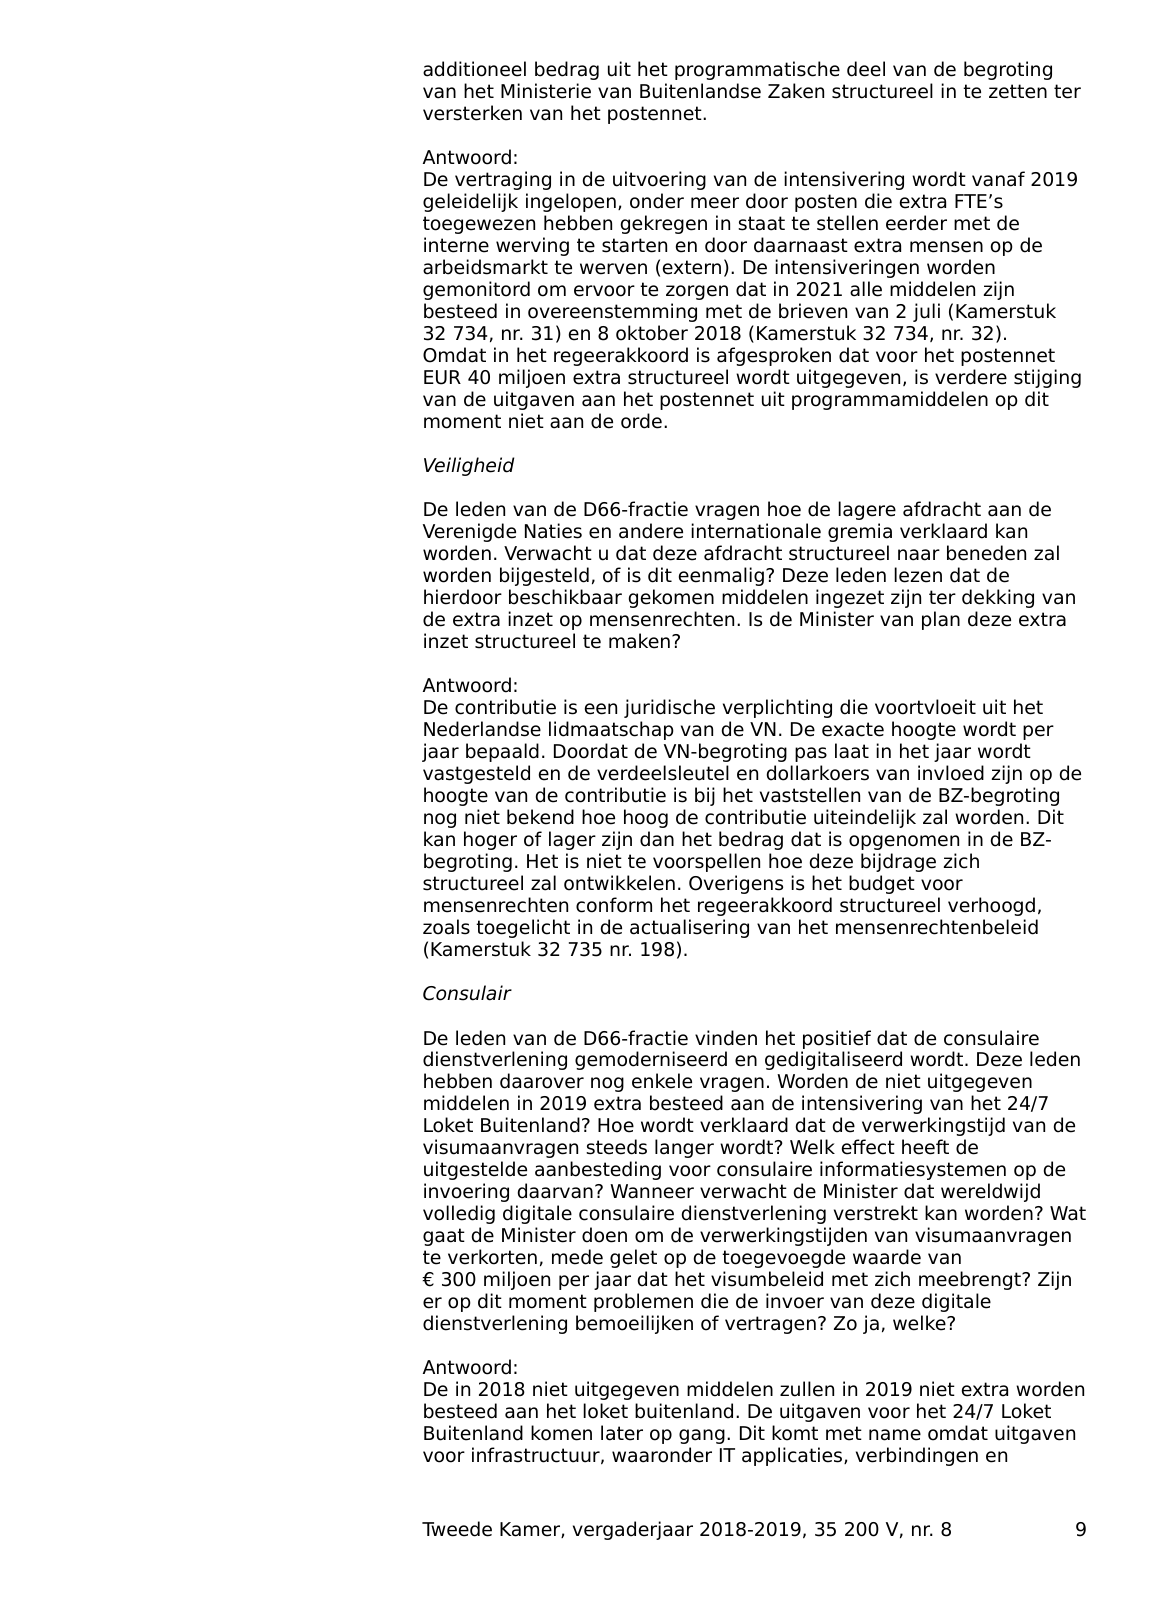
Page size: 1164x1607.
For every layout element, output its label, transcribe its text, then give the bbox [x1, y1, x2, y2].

text Omdat in het regeerakkoord is afgesproken dat voor het postennet EUR 40 miljoen extra structureel wordt uitgegeven, is verdere stijging van de uitgaven aan het postennet uit programmamiddelen op dit moment niet aan de orde. [422, 345, 1087, 433]
text De vertraging in de uitvoering van de intensivering wordt vanaf 2019 geleidelijk ingelopen, onder meer door posten die extra FTE’s toegewezen hebben gekregen in staat te stellen eerder met de interne werving te starten en door daarnaast extra mensen op de arbeidsmarkt te werven (extern). De intensiveringen worden gemonitord om ervoor te zorgen dat in 2021 alle middelen zijn besteed in overeenstemming met de brieven van 2 juli (Kamerstuk 32 734, nr. 31) en 8 oktober 2018 (Kamerstuk 32 734, nr. 32). [422, 169, 1087, 345]
text De in 2018 niet uitgegeven middelen zullen in 2019 niet extra worden besteed aan het loket buitenland. De uitgaven voor het 24/7 Loket Buitenland komen later op gang. Dit komt met name omdat uitgaven voor infrastructuur, waaronder IT applicaties, verbindingen en [422, 1379, 1087, 1467]
text Antwoord: [422, 1357, 1087, 1379]
subtitle Consulair [422, 983, 1087, 1005]
text De leden van de D66-fractie vinden het positief dat de consulaire dienstverlening gemoderniseerd en gedigitaliseerd wordt. Deze leden hebben daarover nog enkele vragen. Worden de niet uitgegeven middelen in 2019 extra besteed aan de intensivering van het 24/7 Loket Buitenland? Hoe wordt verklaard dat de verwerkingstijd van de visumaanvragen steeds langer wordt? Welk effect heeft de uitgestelde aanbesteding voor consulaire informatiesystemen op de invoering daarvan? Wanneer verwacht de Minister dat wereldwijd volledig digitale consulaire dienstverlening verstrekt kan worden? Wat gaat de Minister doen om de verwerkingstijden van visumaanvragen te verkorten, mede gelet op de toegevoegde waarde van € 300 miljoen per jaar dat het visumbeleid met zich meebrengt? Zijn er op dit moment problemen die de invoer van deze digitale dienstverlening bemoeilijken of vertragen? Zo ja, welke? [422, 1027, 1087, 1335]
text De contributie is een juridische verplichting die voortvloeit uit het Nederlandse lidmaatschap van de VN. De exacte hoogte wordt per jaar bepaald. Doordat de VN-begroting pas laat in het jaar wordt vastgesteld en de verdeelsleutel en dollarkoers van invloed zijn op de hoogte van de contributie is bij het vaststellen van de BZ-begroting nog niet bekend hoe hoog de contributie uiteindelijk zal worden. Dit kan hoger of lager zijn dan het bedrag dat is opgenomen in de BZ-begroting. Het is niet te voorspellen hoe deze bijdrage zich structureel zal ontwikkelen. Overigens is het budget voor mensenrechten conform het regeerakkoord structureel verhoogd, zoals toegelicht in de actualisering van het mensenrechtenbeleid (Kamerstuk 32 735 nr. 198). [422, 697, 1087, 961]
subtitle Veiligheid [422, 455, 1087, 477]
text Antwoord: [422, 675, 1087, 697]
text Antwoord: [422, 147, 1087, 169]
text De leden van de D66-fractie vragen hoe de lagere afdracht aan de Verenigde Naties en andere internationale gremia verklaard kan worden. Verwacht u dat deze afdracht structureel naar beneden zal worden bijgesteld, of is dit eenmalig? Deze leden lezen dat de hierdoor beschikbaar gekomen middelen ingezet zijn ter dekking van de extra inzet op mensenrechten. Is de Minister van plan deze extra inzet structureel te maken? [422, 499, 1087, 653]
text additioneel bedrag uit het programmatische deel van de begroting van het Ministerie van Buitenlandse Zaken structureel in te zetten ter versterken van het postennet. [422, 59, 1087, 125]
